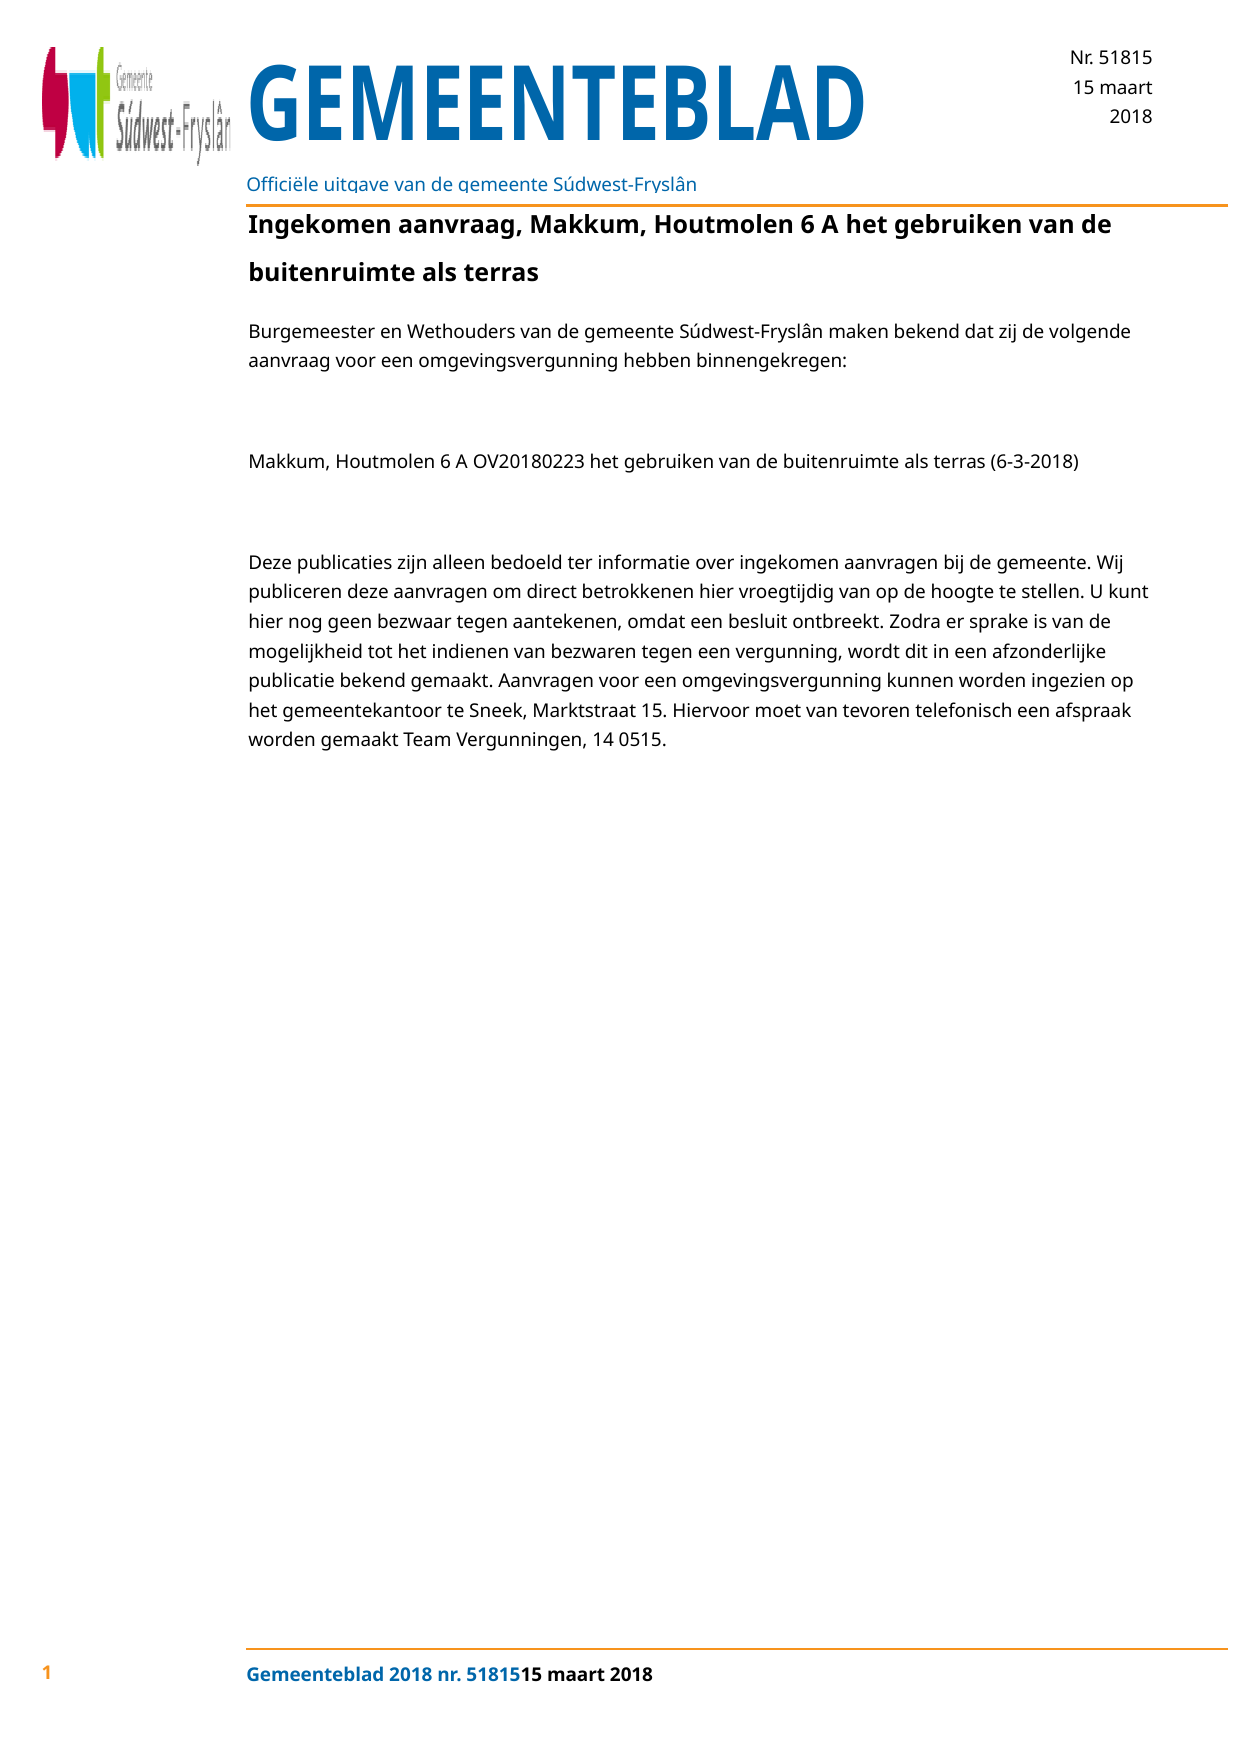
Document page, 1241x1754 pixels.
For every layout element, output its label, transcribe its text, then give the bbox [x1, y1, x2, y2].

picture [41, 47, 231, 172]
text Ingekomen aanvraag, Makkum, Houtmolen 6 A het gebruiken van de buitenruimte als terras [248, 207, 1152, 288]
text Makkum, Houtmolen 6 A OV20180223 het gebruiken van de buitenruimte als terras (6-3-2018) [248, 448, 1152, 474]
text Burgemeester en Wethouders van de gemeente Súdwest-Fryslân maken bekend dat zij de volgende aanvraag voor een omgevingsvergunning hebben binnengekregen: [248, 318, 1152, 373]
text Deze publicaties zijn alleen bedoeld ter informatie over ingekomen aanvragen bij de gemeente. Wij publiceren deze aanvragen om direct betrokkenen hier vroegtijdig van op de hoogte te stellen. U kunt hier nog geen bezwaar tegen aantekenen, omdat een besluit ontbreekt. Zodra er sprake is van de mogelijkheid tot het indienen van bezwaren tegen een vergunning, wordt dit in een afzonderlijke publicatie bekend gemaakt. Aanvragen voor een omgevingsvergunning kunnen worden ingezien op het gemeentekantoor te Sneek, Marktstraat 15. Hiervoor moet van tevoren telefonisch een afspraak worden gemaakt Team Vergunningen, 14 0515. [248, 549, 1152, 752]
